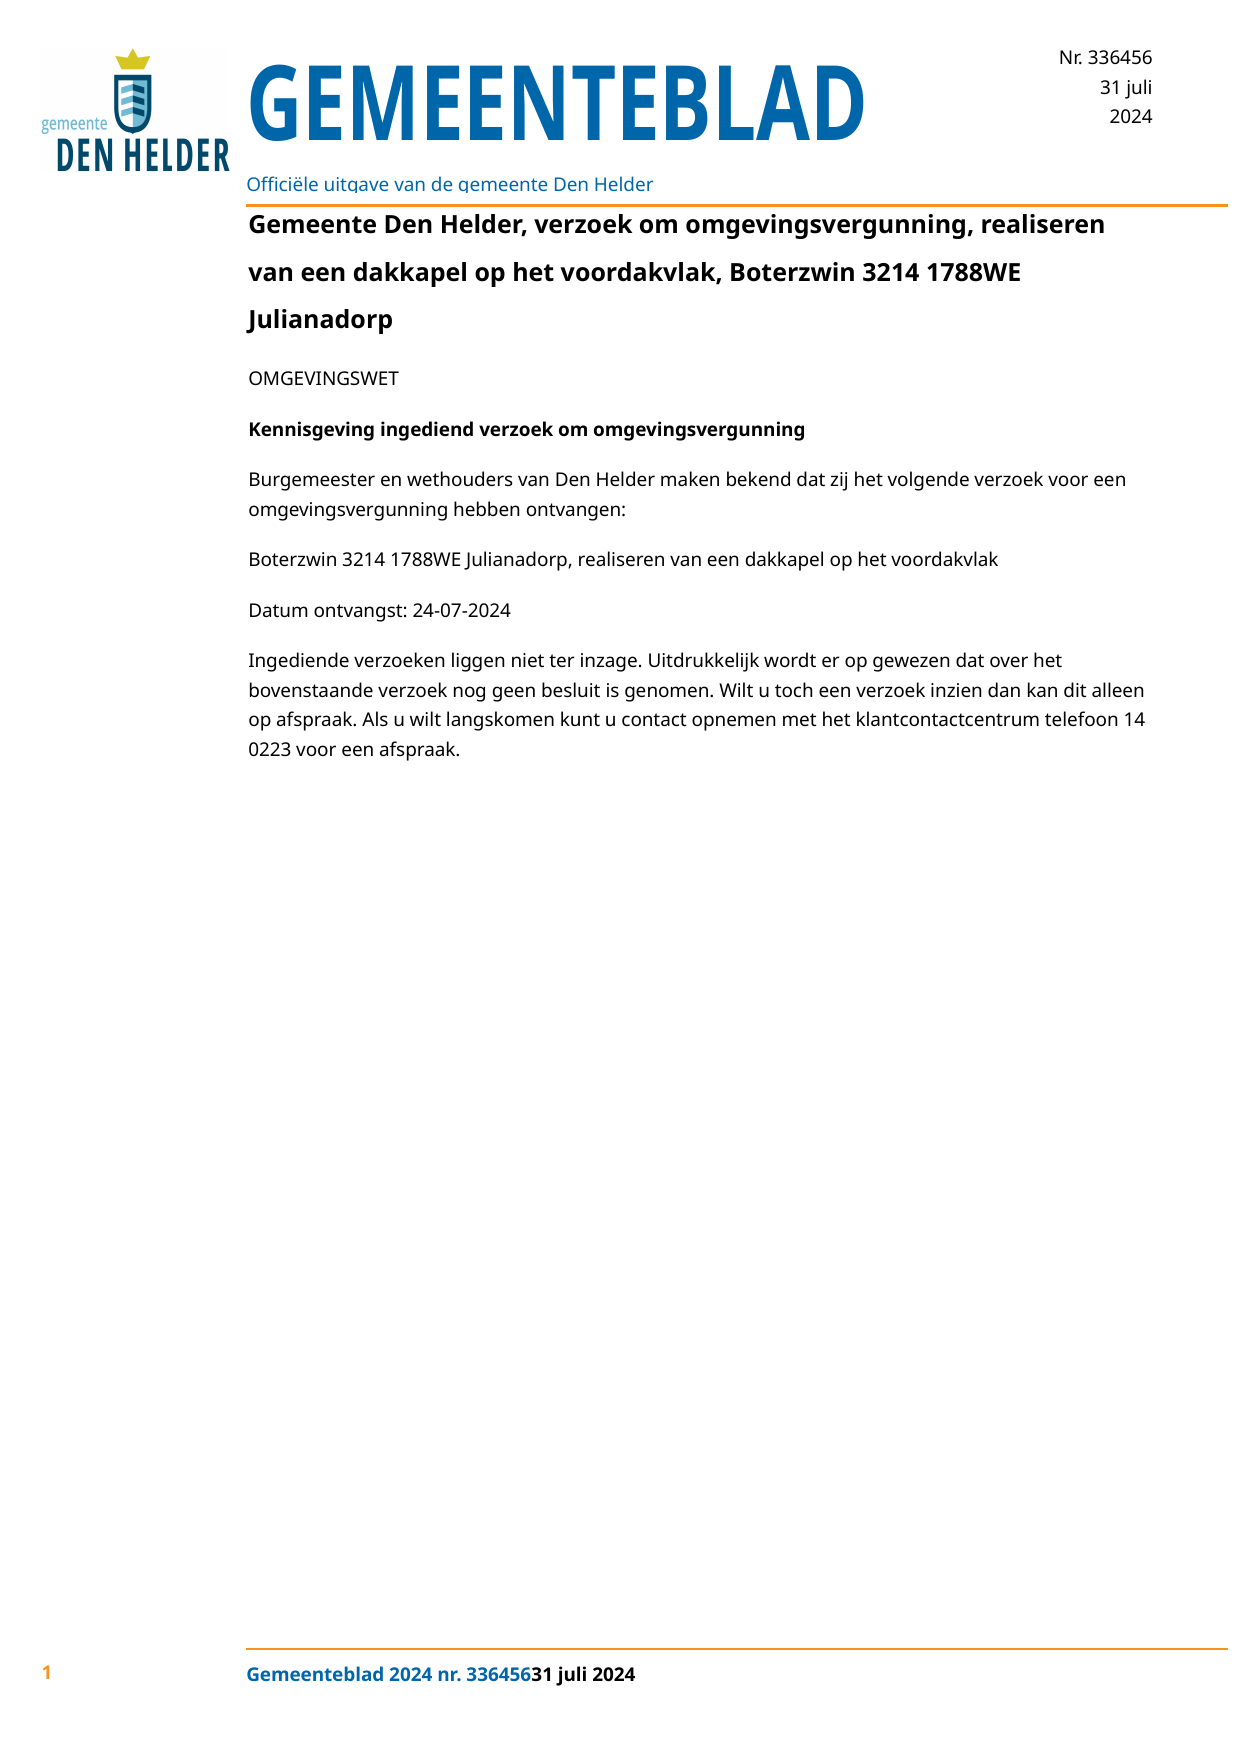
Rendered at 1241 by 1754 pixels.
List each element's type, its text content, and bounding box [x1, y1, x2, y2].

picture [220, 160, 224, 172]
text Datum ontvangst: 24-07-2024 [248, 597, 1152, 622]
text Ingediende verzoeken liggen niet ter inzage. Uitdrukkelijk wordt er op gewezen dat over het bovenstaande verzoek nog geen besluit is genomen. Wilt u toch een verzoek inzien dan kan dit alleen op afspraak. Als u wilt langskomen kunt u contact opnemen met het klantcontactcentrum telefoon 14 0223 voor een afspraak. [248, 647, 1152, 762]
text Gemeente Den Helder, verzoek om omgevingsvergunning, realiseren van een dakkapel op het voordakvlak, Boterzwin 3214 1788WE Julianadorp [248, 207, 1152, 336]
text Kennisgeving ingediend verzoek om omgevingsvergunning [248, 416, 1152, 442]
picture [182, 144, 187, 165]
picture [63, 144, 68, 165]
text OMGEVINGSWET [248, 366, 1152, 391]
picture [100, 154, 106, 172]
text Burgemeester en wethouders van Den Helder maken bekend dat zij het volgende verzoek voor een omgevingsvergunning hebben ontvangen: [248, 466, 1152, 522]
text Boterzwin 3214 1788WE Julianadorp, realiseren van een dakkapel op het voordakvlak [248, 546, 1152, 572]
picture [41, 47, 231, 172]
picture [130, 157, 135, 172]
